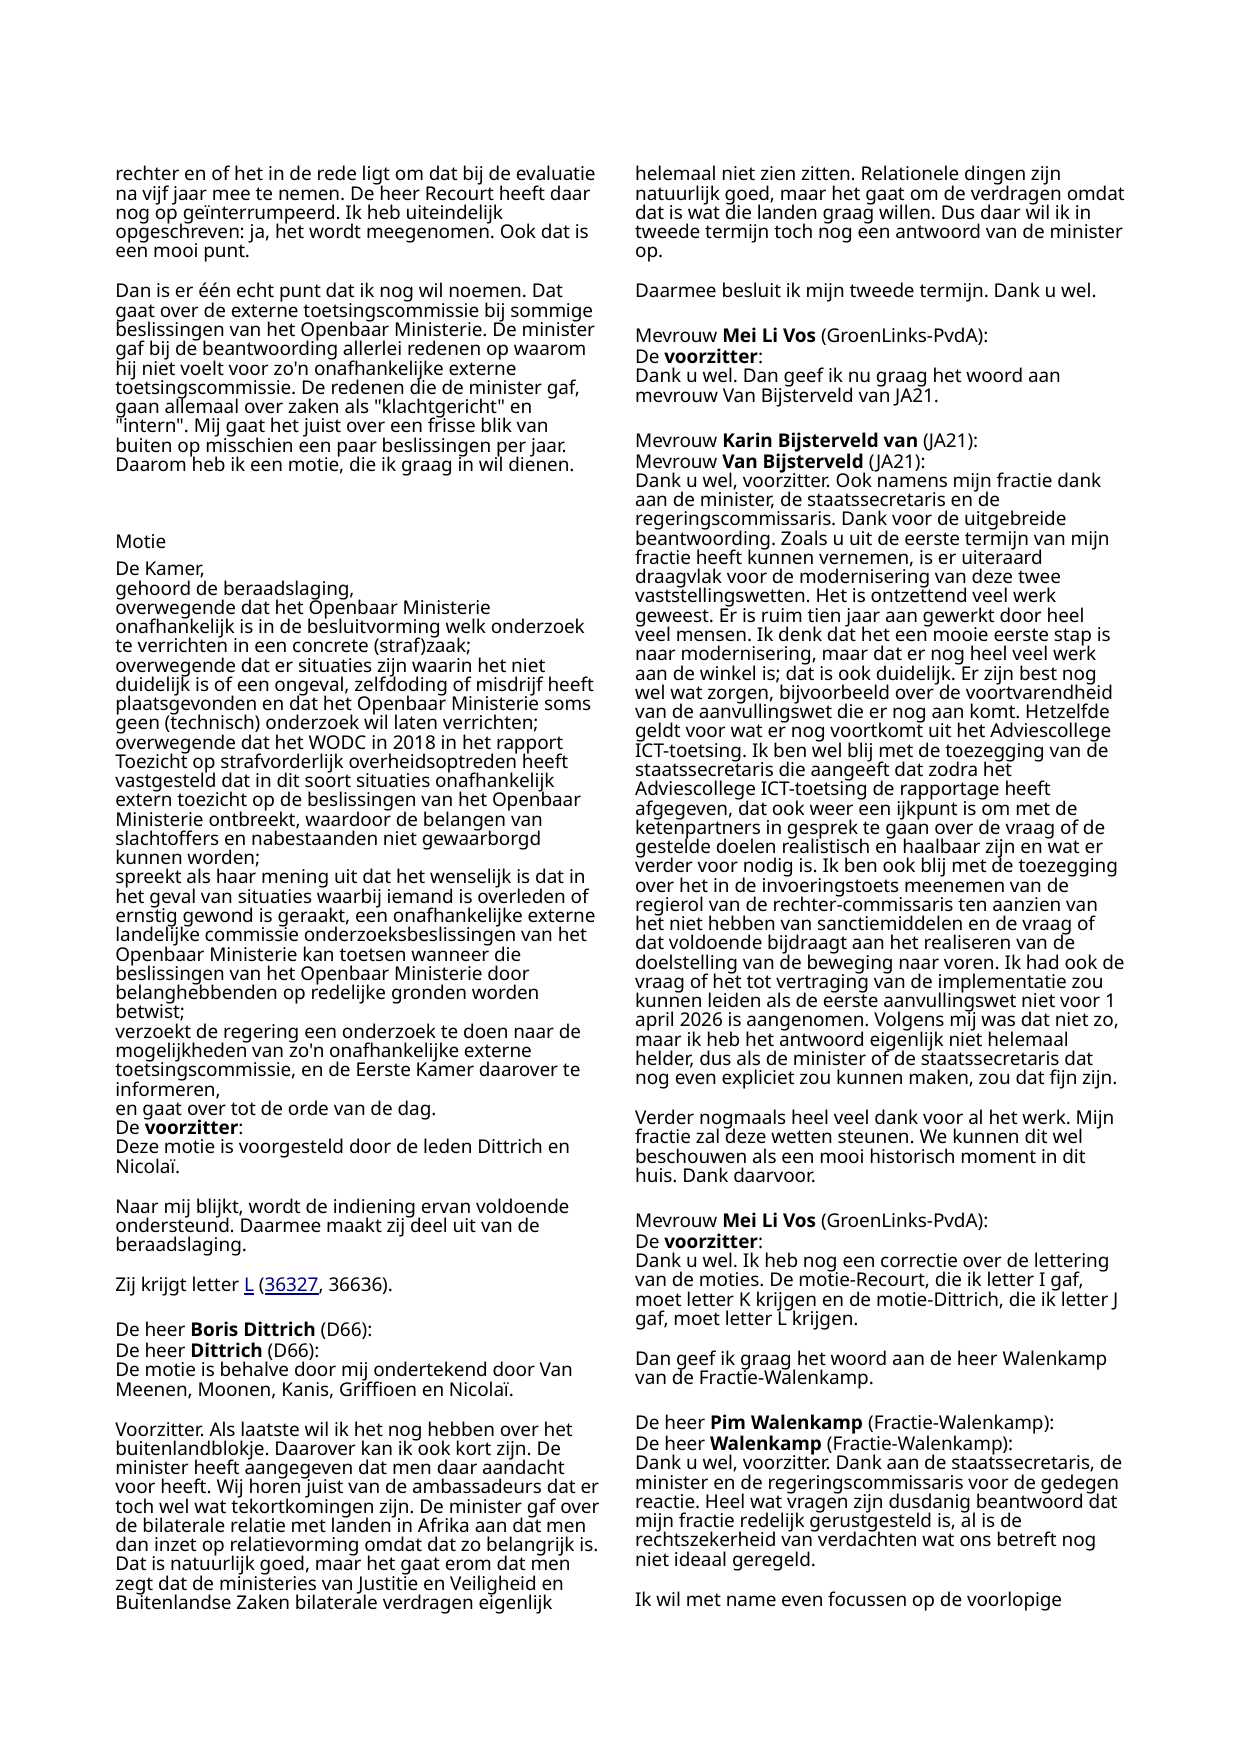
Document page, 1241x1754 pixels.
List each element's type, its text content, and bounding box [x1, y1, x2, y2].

text verzoekt de regering een onderzoek te doen naar de mogelijkheden van zo'n onafhankelijke externe toetsingscommissie, en de Eerste Kamer daarover te informeren, [115, 1023, 605, 1100]
text De voorzitter: [635, 348, 1125, 367]
text Zij krijgt letter L (36327, 36636). [115, 1276, 605, 1295]
text De heer Boris Dittrich (D66): [115, 1316, 605, 1342]
text Mevrouw Mei Li Vos (GroenLinks-PvdA): [635, 1207, 1125, 1233]
text overwegende dat het WODC in 2018 in het rapport Toezicht op strafvorderlijk overheidsoptreden heeft vastgesteld dat in dit soort situaties onafhankelijk extern toezicht op de beslissingen van het Openbaar Ministerie ontbreekt, waardoor de belangen van slachtoffers en nabestaanden niet gewaarborgd kunnen worden; [115, 734, 605, 868]
text rechter en of het in de rede ligt om dat bij de evaluatie na vijf jaar mee te nemen. De heer Recourt heeft daar nog op geïnterrumpeerd. Ik heb uiteindelijk opgeschreven: ja, het wordt meegenomen. Ook dat is een mooi punt. [115, 165, 605, 262]
text De motie is behalve door mij ondertekend door Van Meenen, Moonen, Kanis, Griffioen en Nicolaï. [115, 1361, 605, 1400]
text helemaal niet zien zitten. Relationele dingen zijn natuurlijk goed, maar het gaat om de verdragen omdat dat is wat die landen graag willen. Dus daar wil ik in tweede termijn toch nog een antwoord van de minister op. [635, 165, 1125, 262]
text Naar mij blijkt, wordt de indiening ervan voldoende ondersteund. Daarmee maakt zij deel uit van de beraadslaging. [115, 1198, 605, 1255]
text Mevrouw Mei Li Vos (GroenLinks-PvdA): [635, 322, 1125, 348]
text De heer Walenkamp (Fractie-Walenkamp): [635, 1435, 1125, 1454]
text Dan geef ik graag het woord aan de heer Walenkamp van de Fractie-Walenkamp. [635, 1350, 1125, 1388]
text Motie [115, 528, 605, 554]
text Verder nogmaals heel veel dank voor al het werk. Mijn fractie zal deze wetten steunen. We kunnen dit wel beschouwen als een mooi historisch moment in dit huis. Dank daarvoor. [635, 1109, 1125, 1186]
text Ik wil met name even focussen op de voorlopige [635, 1591, 1125, 1610]
text De heer Pim Walenkamp (Fractie-Walenkamp): [635, 1409, 1125, 1435]
text Dank u wel, voorzitter. Dank aan de staatssecretaris, de minister en de regeringscommissaris voor de gedegen reactie. Heel wat vragen zijn dusdanig beantwoord dat mijn fractie redelijk gerustgesteld is, al is de rechtszekerheid van verdachten wat ons betreft nog niet ideaal geregeld. [635, 1454, 1125, 1570]
text overwegende dat het Openbaar Ministerie onafhankelijk is in de besluitvorming welk onderzoek te verrichten in een concrete (straf)zaak; [115, 599, 605, 657]
text Deze motie is voorgesteld door de leden Dittrich en Nicolaï. [115, 1138, 605, 1177]
text Dan is er één echt punt dat ik nog wil noemen. Dat gaat over de externe toetsingscommissie bij sommige beslissingen van het Openbaar Ministerie. De minister gaf bij de beantwoording allerlei redenen op waarom hij niet voelt voor zo'n onafhankelijke externe toetsingscommissie. De redenen die de minister gaf, gaan allemaal over zaken als "klachtgericht" en "intern". Mij gaat het juist over een frisse blik van buiten op misschien een paar beslissingen per jaar. Daarom heb ik een motie, die ik graag in wil dienen. [115, 282, 605, 475]
text De heer Dittrich (D66): [115, 1342, 605, 1361]
text Dank u wel. Ik heb nog een correctie over de lettering van de moties. De motie-Recourt, die ik letter I gaf, moet letter K krijgen en de motie-Dittrich, die ik letter J gaf, moet letter L krijgen. [635, 1252, 1125, 1329]
text Voorzitter. Als laatste wil ik het nog hebben over het buitenlandblokje. Daarover kan ik ook kort zijn. De minister heeft aangegeven dat men daar aandacht voor heeft. Wij horen juist van de ambassadeurs dat er toch wel wat tekortkomingen zijn. De minister gaf over de bilaterale relatie met landen in Afrika aan dat men dan inzet op relatievorming omdat dat zo belangrijk is. Dat is natuurlijk goed, maar het gaat erom dat men zegt dat de ministeries van Justitie en Veiligheid en Buitenlandse Zaken bilaterale verdragen eigenlijk [115, 1421, 605, 1613]
text Mevrouw Van Bijsterveld (JA21): [635, 453, 1125, 472]
text Daarmee besluit ik mijn tweede termijn. Dank u wel. [635, 282, 1125, 302]
text gehoord de beraadslaging, [115, 579, 605, 599]
text spreekt als haar mening uit dat het wenselijk is dat in het geval van situaties waarbij iemand is overleden of ernstig gewond is geraakt, een onafhankelijke externe landelijke commissie onderzoeksbeslissingen van het Openbaar Ministerie kan toetsen wanneer die beslissingen van het Openbaar Ministerie door belanghebbenden op redelijke gronden worden betwist; [115, 868, 605, 1023]
text Mevrouw Karin Bijsterveld van (JA21): [635, 427, 1125, 453]
text De Kamer, [115, 560, 605, 579]
text en gaat over tot de orde van de dag. [115, 1100, 605, 1119]
text De voorzitter: [635, 1233, 1125, 1252]
text Dank u wel, voorzitter. Ook namens mijn fractie dank aan de minister, de staatssecretaris en de regeringscommissaris. Dank voor de uitgebreide beantwoording. Zoals u uit de eerste termijn van mijn fractie heeft kunnen vernemen, is er uiteraard draagvlak voor de modernisering van deze twee vaststellingswetten. Het is ontzettend veel werk geweest. Er is ruim tien jaar aan gewerkt door heel veel mensen. Ik denk dat het een mooie eerste stap is naar modernisering, maar dat er nog heel veel werk aan de winkel is; dat is ook duidelijk. Er zijn best nog wel wat zorgen, bijvoorbeeld over de voortvarendheid van de aanvullingswet die er nog aan komt. Hetzelfde geldt voor wat er nog voortkomt uit het Adviescollege ICT-toetsing. Ik ben wel blij met de toezegging van de staatssecretaris die aangeeft dat zodra het Adviescollege ICT-toetsing de rapportage heeft afgegeven, dat ook weer een ijkpunt is om met de ketenpartners in gesprek te gaan over de vraag of de gestelde doelen realistisch en haalbaar zijn en wat er verder voor nodig is. Ik ben ook blij met de toezegging over het in de invoeringstoets meenemen van de regierol van de rechter-commissaris ten aanzien van het niet hebben van sanctiemiddelen en de vraag of dat voldoende bijdraagt aan het realiseren van de doelstelling van de beweging naar voren. Ik had ook de vraag of het tot vertraging van de implementatie zou kunnen leiden als de eerste aanvullingswet niet voor 1 april 2026 is aangenomen. Volgens mij was dat niet zo, maar ik heb het antwoord eigenlijk niet helemaal helder, dus als de minister of de staatssecretaris dat nog even expliciet zou kunnen maken, zou dat fijn zijn. [635, 472, 1125, 1088]
text overwegende dat er situaties zijn waarin het niet duidelijk is of een ongeval, zelfdoding of misdrijf heeft plaatsgevonden en dat het Openbaar Ministerie soms geen (technisch) onderzoek wil laten verrichten; [115, 657, 605, 734]
text Dank u wel. Dan geef ik nu graag het woord aan mevrouw Van Bijsterveld van JA21. [635, 367, 1125, 406]
text De voorzitter: [115, 1119, 605, 1138]
